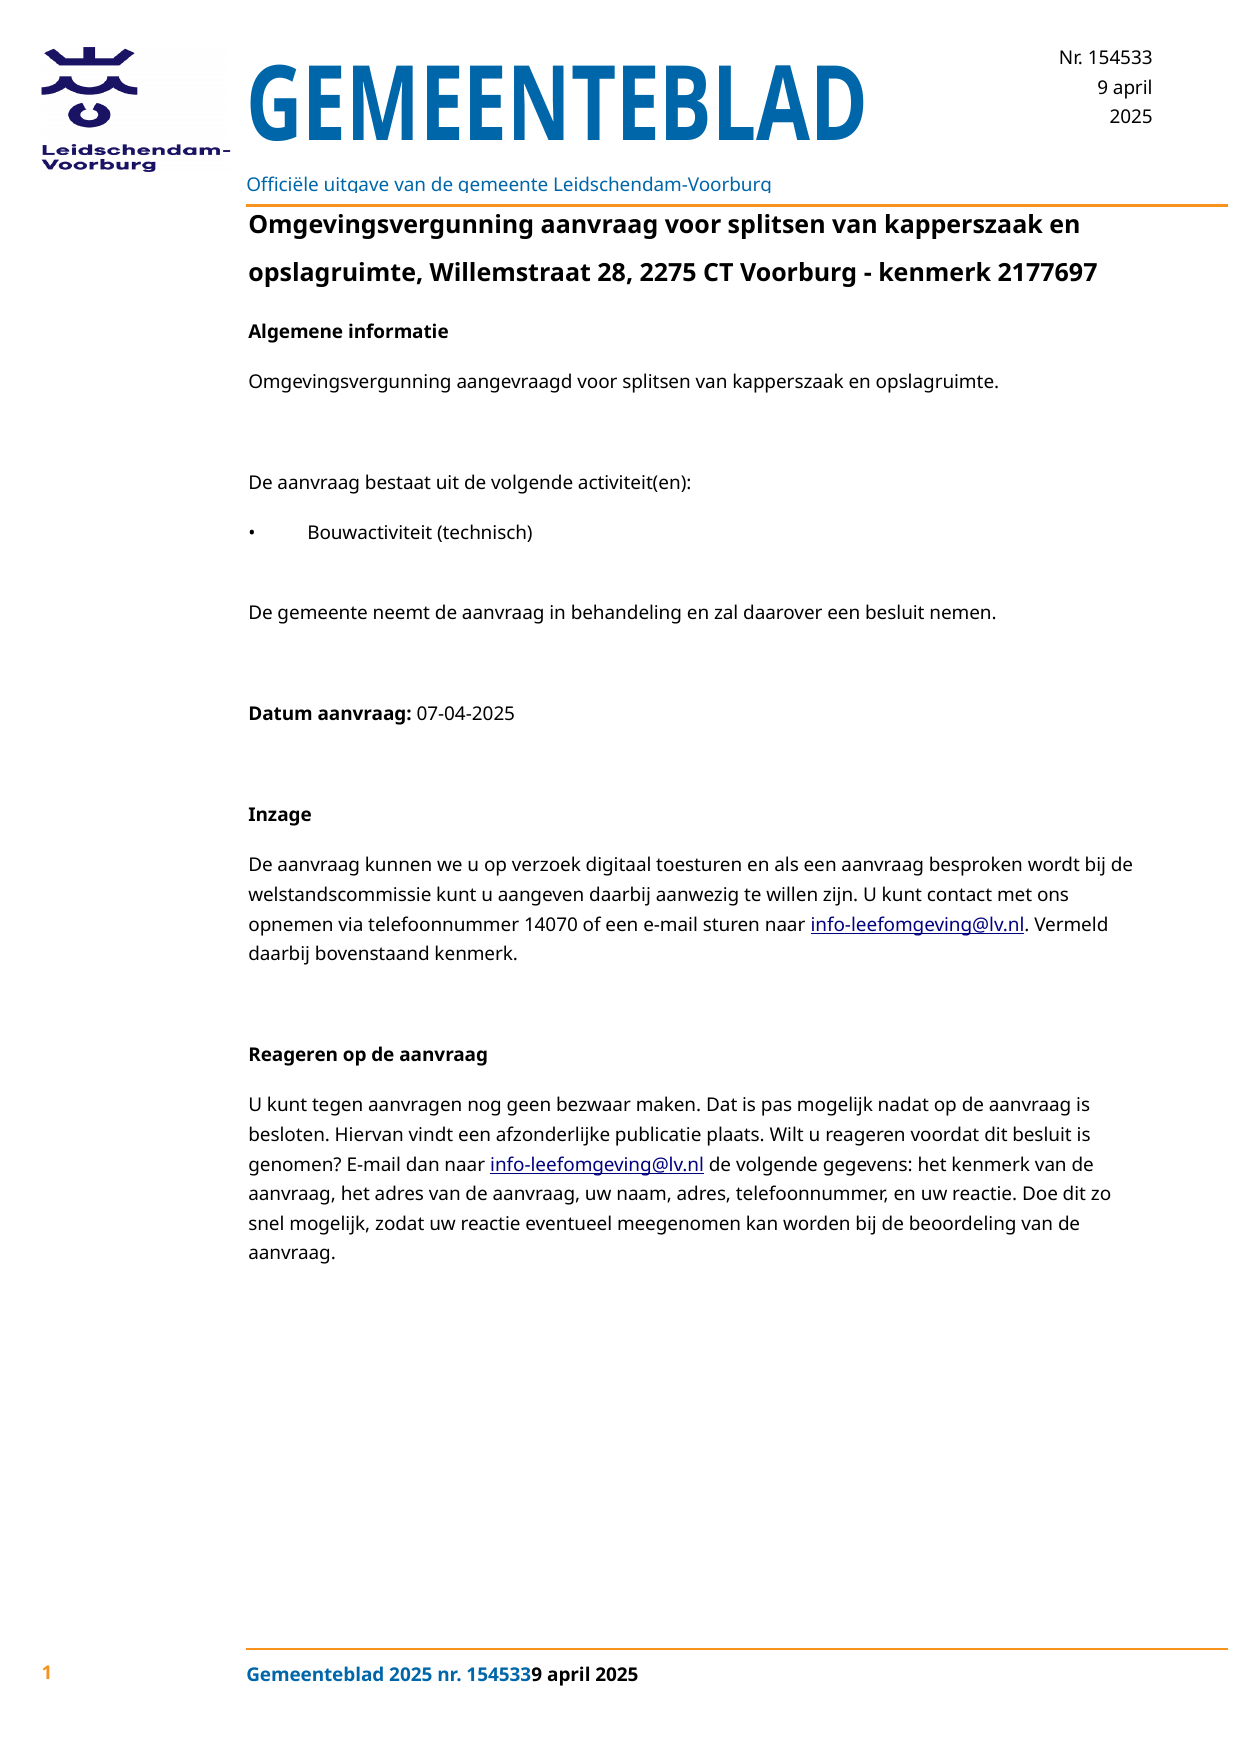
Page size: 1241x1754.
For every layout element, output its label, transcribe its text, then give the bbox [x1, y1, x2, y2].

text Omgevingsvergunning aanvraag voor splitsen van kapperszaak en opslagruimte, Willemstraat 28, 2275 CT Voorburg - kenmerk 2177697 [248, 207, 1152, 288]
text Datum aanvraag: 07-04-2025 [248, 700, 1152, 726]
text Reageren op de aanvraag [248, 1041, 1152, 1067]
text De gemeente neemt de aanvraag in behandeling en zal daarover een besluit nemen. [248, 599, 1152, 625]
text Inzage [248, 801, 1152, 827]
text Algemene informatie [248, 318, 1152, 344]
text Omgevingsvergunning aangevraagd voor splitsen van kapperszaak en opslagruimte. [248, 368, 1152, 394]
picture [41, 47, 231, 172]
text De aanvraag bestaat uit de volgende activiteit(en): [248, 469, 1152, 495]
text U kunt tegen aanvragen nog geen bezwaar maken. Dat is pas mogelijk nadat op de aanvraag is besloten. Hiervan vindt een afzonderlijke publicatie plaats. Wilt u reageren voordat dit besluit is genomen? E-mail dan naar info-leefomgeving@lv.nl de volgende gegevens: het kenmerk van de aanvraag, het adres van de aanvraag, uw naam, adres, telefoonnummer, en uw reactie. Doe dit zo snel mogelijk, zodat uw reactie eventueel meegenomen kan worden bij de beoordeling van de aanvraag. [248, 1092, 1152, 1265]
text De aanvraag kunnen we u op verzoek digitaal toesturen en als een aanvraag besproken wordt bij de welstandscommissie kunt u aangeven daarbij aanwezig te willen zijn. U kunt contact met ons opnemen via telefoonnummer 14070 of een e-mail sturen naar info-leefomgeving@lv.nl. Vermeld daarbij bovenstaand kenmerk. [248, 852, 1152, 966]
list Bouwactiviteit (technisch) [248, 519, 1152, 545]
